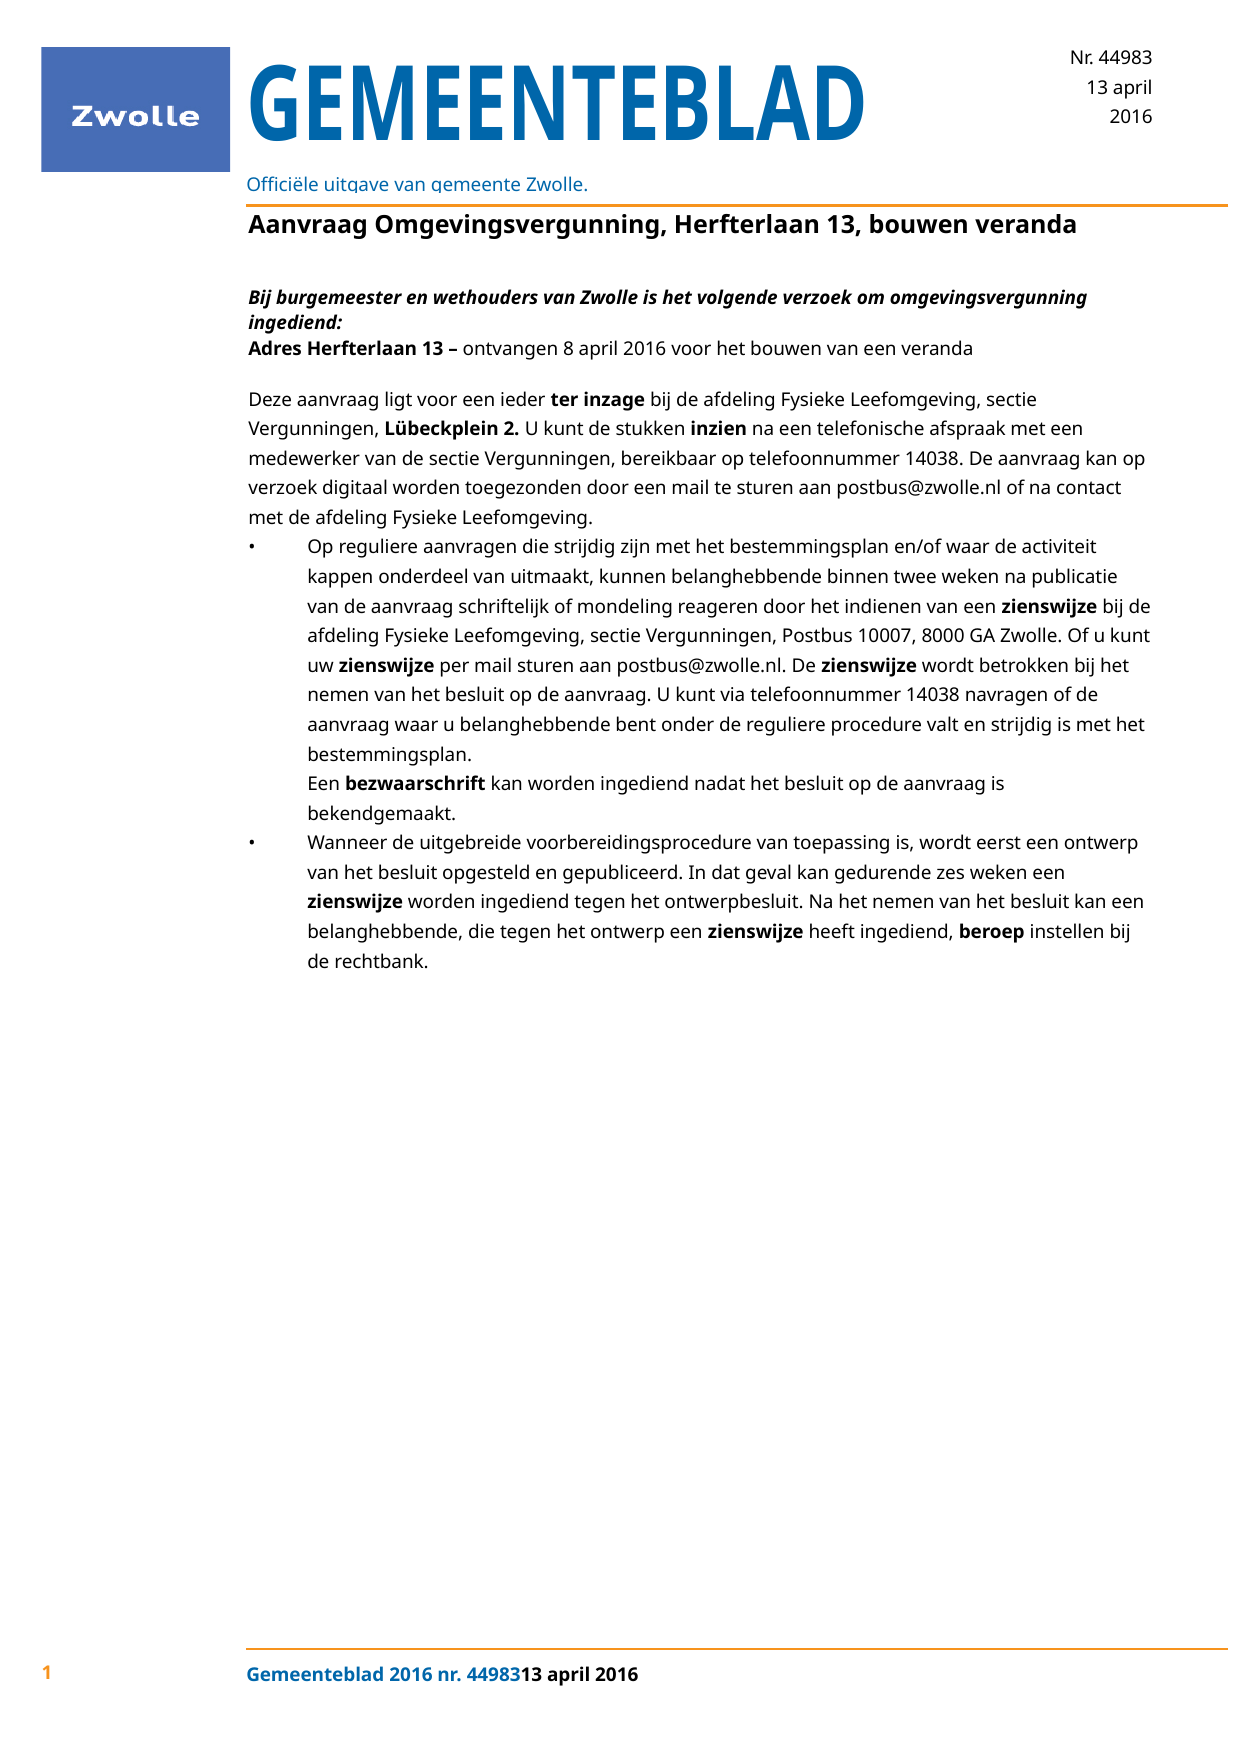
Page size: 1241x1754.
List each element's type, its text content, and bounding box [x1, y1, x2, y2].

text Bij burgemeester en wethouders van Zwolle is het volgende verzoek om omgevingsvergunning ingediend: [248, 284, 1152, 335]
text Deze aanvraag ligt voor een ieder ter inzage bij de afdeling Fysieke Leefomgeving, sectie Vergunningen, Lübeckplein 2. U kunt de stukken inzien na een telefonische afspraak met een medewerker van de sectie Vergunningen, bereikbaar op telefoonnummer 14038. De aanvraag kan op verzoek digitaal worden toegezonden door een mail te sturen aan postbus@zwolle.nl of na contact met de afdeling Fysieke Leefomgeving. [248, 386, 1152, 530]
picture [41, 47, 231, 172]
text Adres Herfterlaan 13 – ontvangen 8 april 2016 voor het bouwen van een veranda [248, 335, 1152, 361]
list Wanneer de uitgebreide voorbereidingsprocedure van toepassing is, wordt eerst een ontwerp van het besluit opgesteld en gepubliceerd. In dat geval kan gedurende zes weken een zienswijze worden ingediend tegen het ontwerpbesluit. Na het nemen van het besluit kan een belanghebbende, die tegen het ontwerp een zienswijze heeft ingediend, beroep instellen bij de rechtbank. [248, 829, 1152, 973]
list Op reguliere aanvragen die strijdig zijn met het bestemmingsplan en/of waar de activiteit kappen onderdeel van uitmaakt, kunnen belanghebbende binnen twee weken na publicatie van de aanvraag schriftelijk of mondeling reageren door het indienen van een zienswijze bij de afdeling Fysieke Leefomgeving, sectie Vergunningen, Postbus 10007, 8000 GA Zwolle. Of u kunt uw zienswijze per mail sturen aan postbus@zwolle.nl. De zienswijze wordt betrokken bij het nemen van het besluit op de aanvraag. U kunt via telefoonnummer 14038 navragen of de aanvraag waar u belanghebbende bent onder de reguliere procedure valt en strijdig is met het bestemmingsplan. [248, 534, 1152, 766]
list Een bezwaarschrift kan worden ingediend nadat het besluit op de aanvraag is bekendgemaakt. [248, 770, 1152, 826]
text Aanvraag Omgevingsvergunning, Herfterlaan 13, bouwen veranda [248, 207, 1152, 241]
